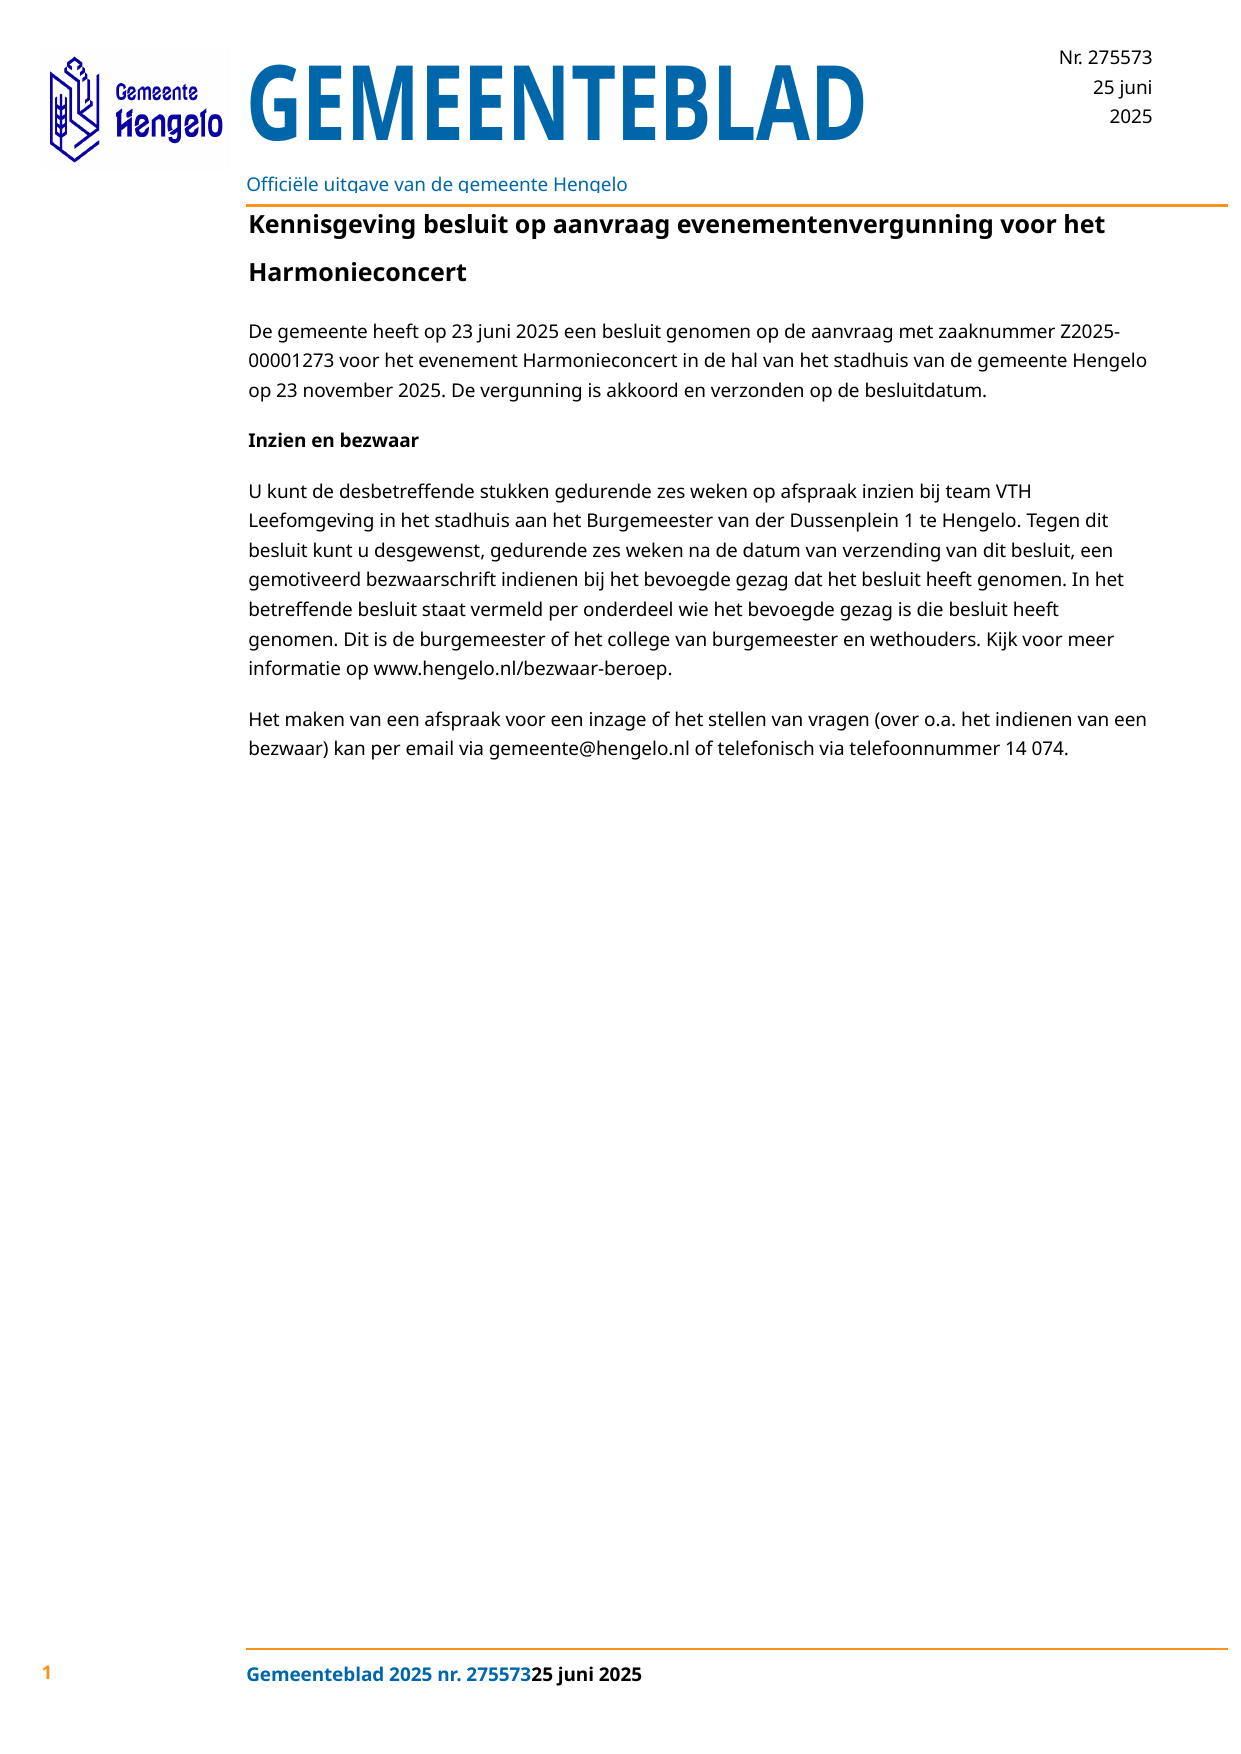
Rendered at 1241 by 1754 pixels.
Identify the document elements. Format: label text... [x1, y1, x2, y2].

text De gemeente heeft op 23 juni 2025 een besluit genomen op de aanvraag met zaaknummer Z2025-00001273 voor het evenement Harmonieconcert in de hal van het stadhuis van de gemeente Hengelo op 23 november 2025. De vergunning is akkoord en verzonden op de besluitdatum. [248, 318, 1152, 403]
text Inzien en bezwaar [248, 427, 1152, 453]
text U kunt de desbetreffende stukken gedurende zes weken op afspraak inzien bij team VTH Leefomgeving in het stadhuis aan het Burgemeester van der Dussenplein 1 te Hengelo. Tegen dit besluit kunt u desgewenst, gedurende zes weken na de datum van verzending van dit besluit, een gemotiveerd bezwaarschrift indienen bij het bevoegde gezag dat het besluit heeft genomen. In het betreffende besluit staat vermeld per onderdeel wie het bevoegde gezag is die besluit heeft genomen. Dit is de burgemeester of het college van burgemeester en wethouders. Kijk voor meer informatie op www.hengelo.nl/bezwaar-beroep. [248, 478, 1152, 681]
text Kennisgeving besluit op aanvraag evenementenvergunning voor het Harmonieconcert [248, 207, 1152, 288]
text Het maken van een afspraak voor een inzage of het stellen van vragen (over o.a. het indienen van een bezwaar) kan per email via gemeente@hengelo.nl of telefonisch via telefoonnummer 14 074. [248, 706, 1152, 761]
picture [41, 47, 231, 172]
